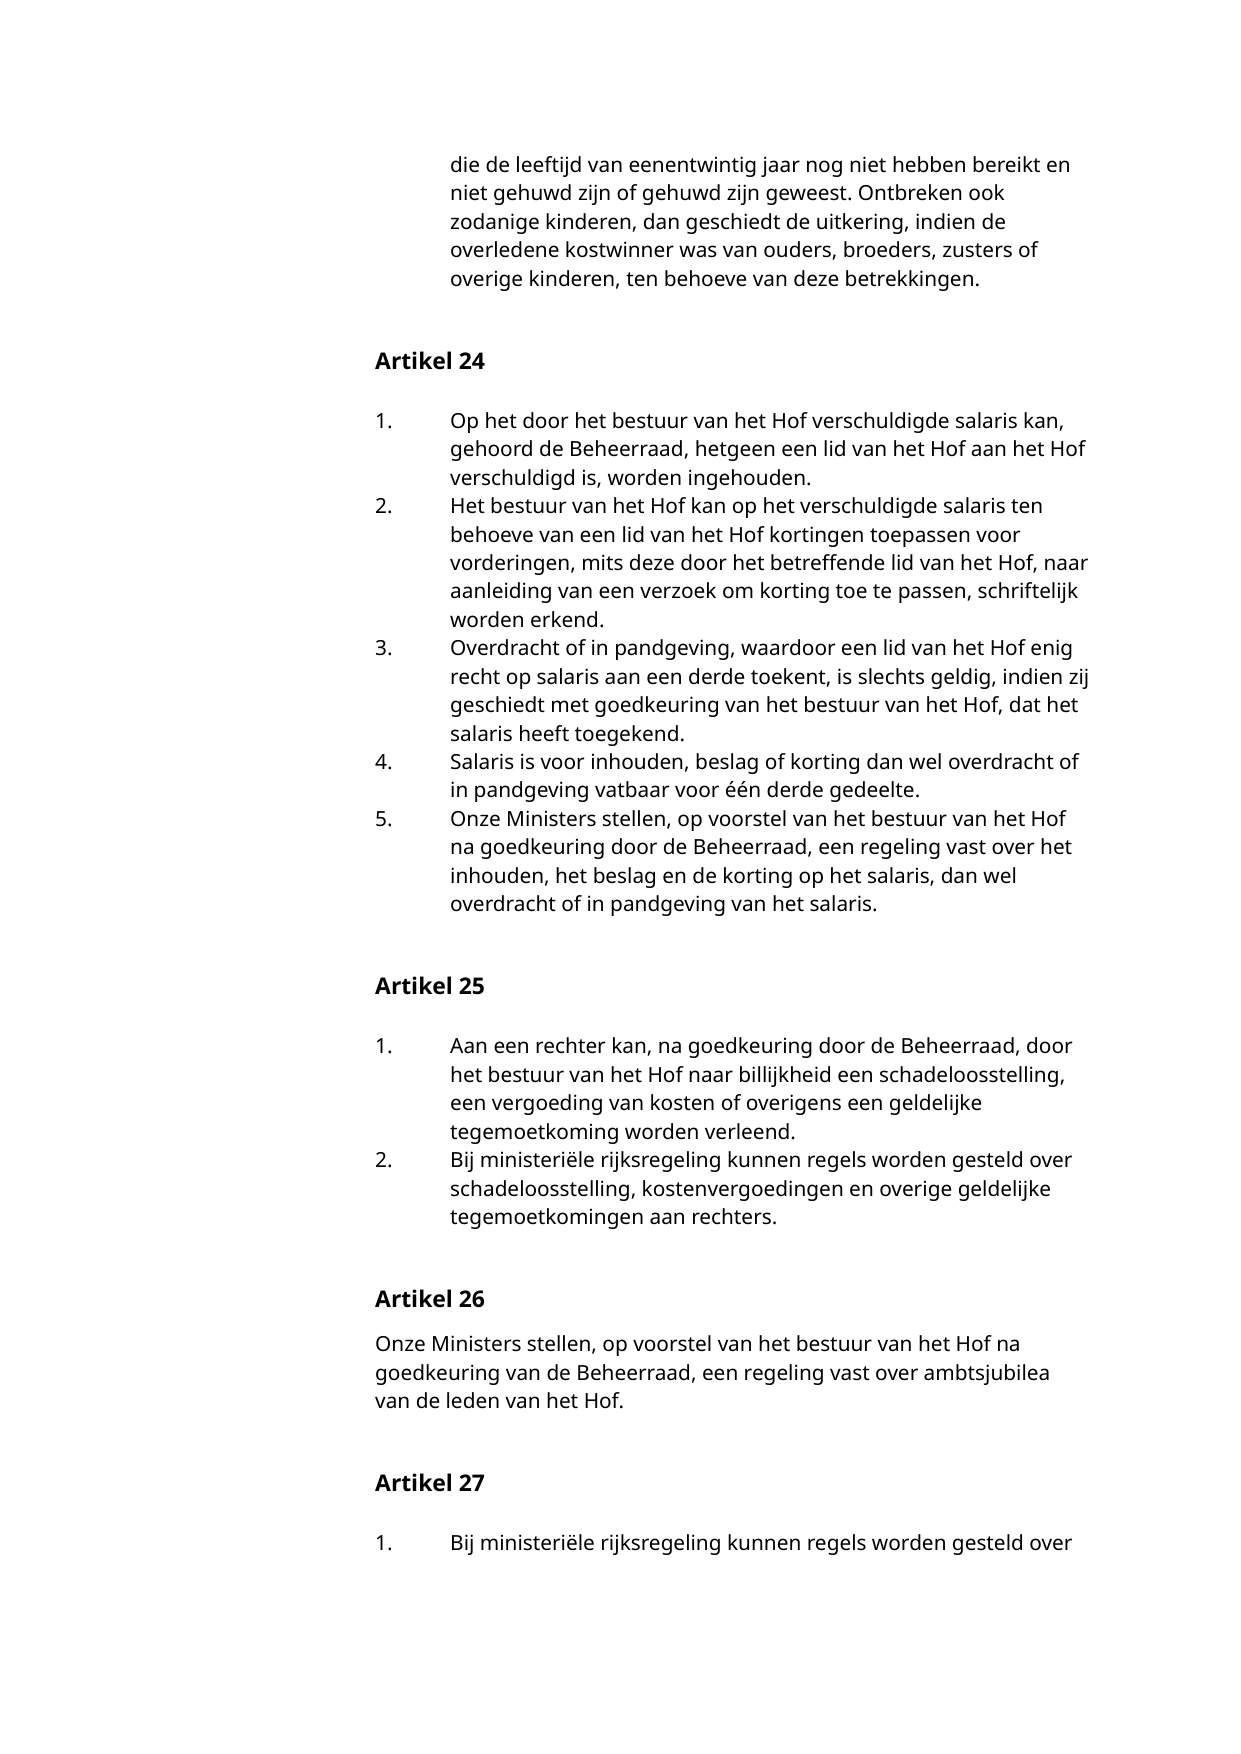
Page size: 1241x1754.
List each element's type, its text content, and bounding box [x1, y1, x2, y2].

list Op het door het bestuur van het Hof verschuldigde salaris kan, gehoord de Beheerraad, hetgeen een lid van het Hof aan het Hof verschuldigd is, worden ingehouden. [375, 406, 1090, 491]
list Aan een rechter kan, na goedkeuring door de Beheerraad, door het bestuur van het Hof naar billijkheid een schadeloosstelling, een vergoeding van kosten of overigens een geldelijke tegemoetkoming worden verleend. [375, 1032, 1090, 1145]
subtitle Artikel 24 [375, 345, 1090, 376]
list Onze Ministers stellen, op voorstel van het bestuur van het Hof na goedkeuring door de Beheerraad, een regeling vast over het inhouden, het beslag en de korting op het salaris, dan wel overdracht of in pandgeving van het salaris. [375, 804, 1090, 918]
subtitle Artikel 26 [375, 1283, 1090, 1314]
list die de leeftijd van eenentwintig jaar nog niet hebben bereikt en niet gehuwd zijn of gehuwd zijn geweest. Ontbreken ook zodanige kinderen, dan geschiedt de uitkering, indien de overledene kostwinner was van ouders, broeders, zusters of overige kinderen, ten behoeve van deze betrekkingen. [375, 150, 1090, 292]
text Onze Ministers stellen, op voorstel van het bestuur van het Hof na goedkeuring van de Beheerraad, een regeling vast over ambtsjubilea van de leden van het Hof. [375, 1329, 1090, 1415]
subtitle Artikel 25 [375, 970, 1090, 1002]
list Bij ministeriële rijksregeling kunnen regels worden gesteld over [375, 1528, 1090, 1557]
list Overdracht of in pandgeving, waardoor een lid van het Hof enig recht op salaris aan een derde toekent, is slechts geldig, indien zij geschiedt met goedkeuring van het bestuur van het Hof, dat het salaris heeft toegekend. [375, 633, 1090, 747]
subtitle Artikel 27 [375, 1467, 1090, 1498]
list Bij ministeriële rijksregeling kunnen regels worden gesteld over schadeloosstelling, kostenvergoedingen en overige geldelijke tegemoetkomingen aan rechters. [375, 1145, 1090, 1231]
list Salaris is voor inhouden, beslag of korting dan wel overdracht of in pandgeving vatbaar voor één derde gedeelte. [375, 747, 1090, 804]
list Het bestuur van het Hof kan op het verschuldigde salaris ten behoeve van een lid van het Hof kortingen toepassen voor vorderingen, mits deze door het betreffende lid van het Hof, naar aanleiding van een verzoek om korting toe te passen, schriftelijk worden erkend. [375, 491, 1090, 633]
